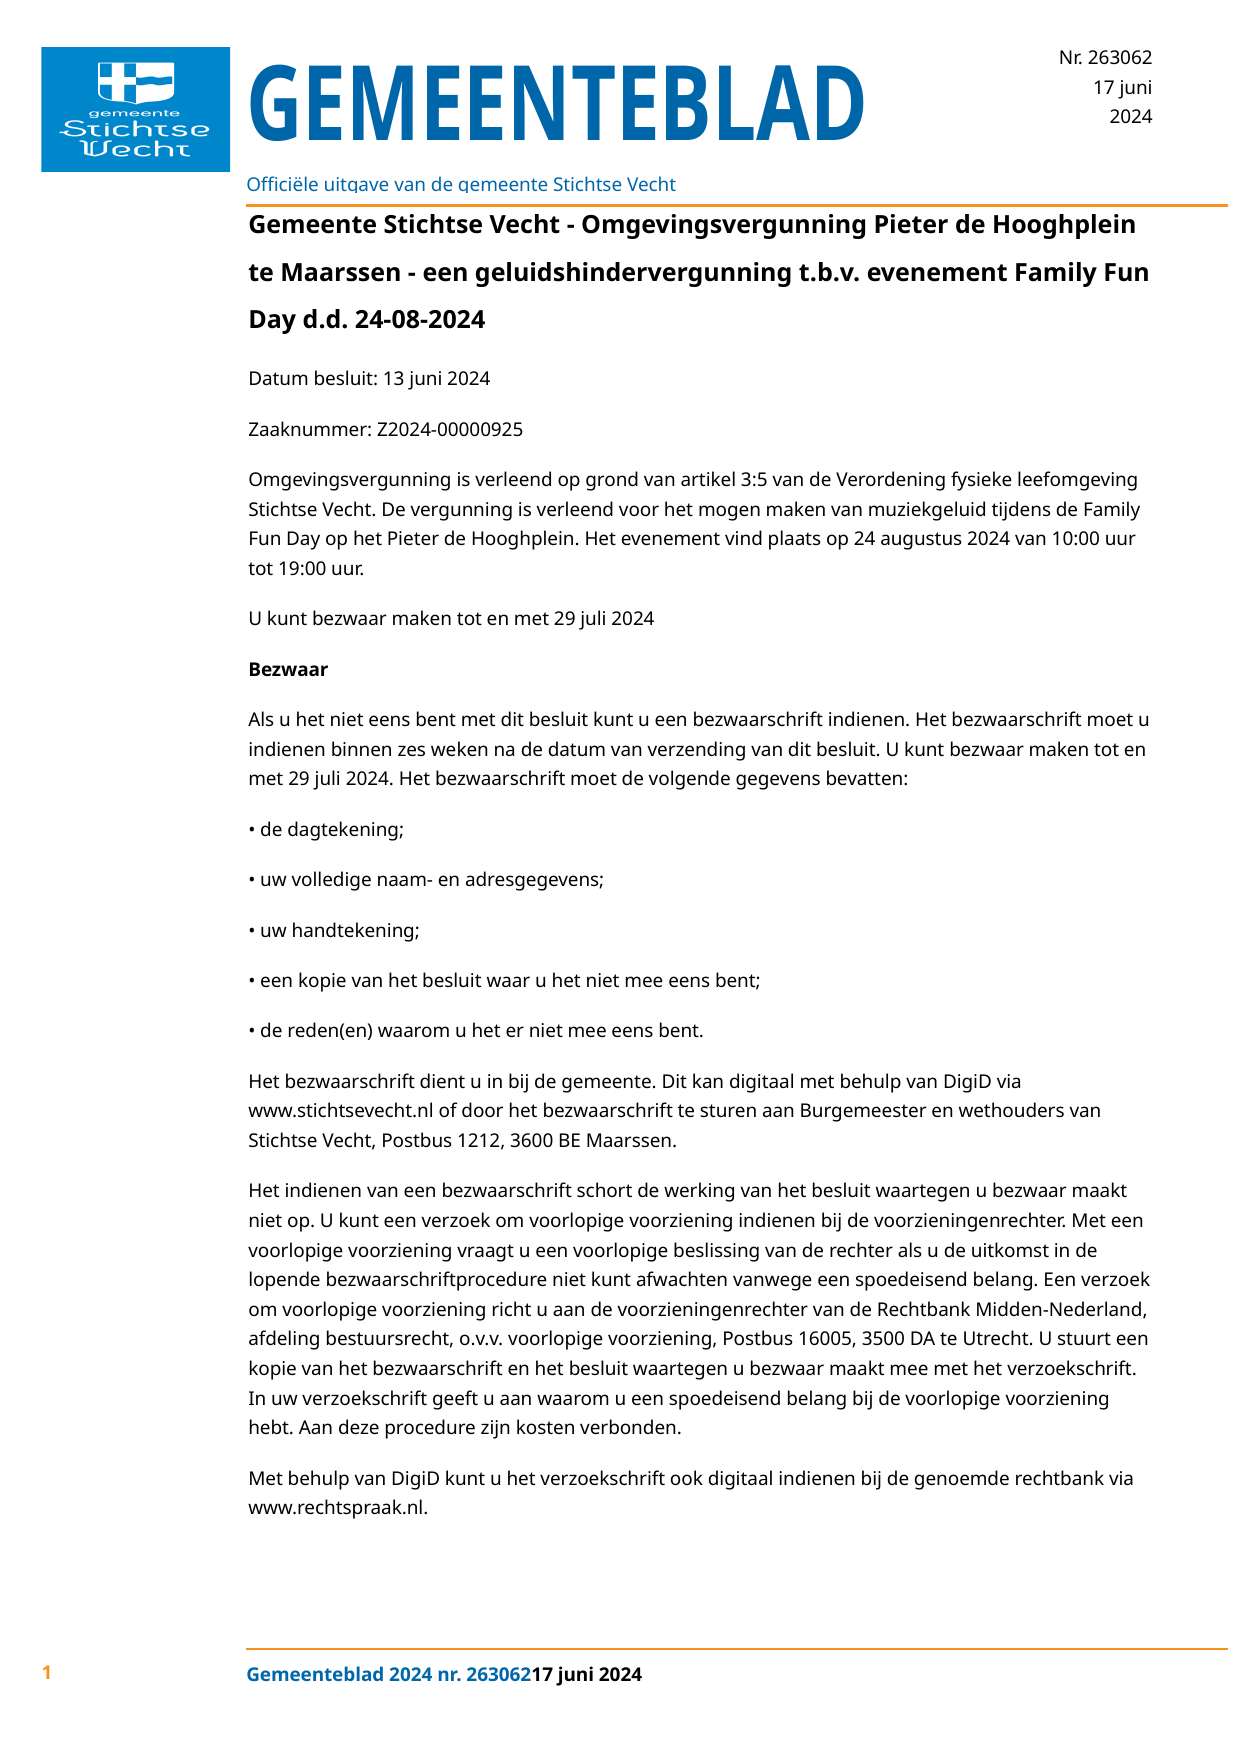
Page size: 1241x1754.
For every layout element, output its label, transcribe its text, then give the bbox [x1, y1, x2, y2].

text • een kopie van het besluit waar u het niet mee eens bent; [248, 967, 1152, 993]
picture [137, 63, 174, 103]
text Datum besluit: 13 juni 2024 [248, 366, 1152, 391]
text • de dagtekening; [248, 816, 1152, 842]
text • de reden(en) waarom u het er niet mee eens bent. [248, 1018, 1152, 1043]
text Gemeente Stichtse Vecht - Omgevingsvergunning Pieter de Hooghplein te Maarssen - een geluidshindervergunning t.b.v. evenement Family Fun Day d.d. 24-08-2024 [248, 207, 1152, 336]
text Het indienen van een bezwaarschrift schort de werking van het besluit waartegen u bezwaar maakt niet op. U kunt een verzoek om voorlopige voorziening indienen bij de voorzieningenrechter. Met een voorlopige voorziening vraagt u een voorlopige beslissing van de rechter als u de uitkomst in de lopende bezwaarschriftprocedure niet kunt afwachten vanwege een spoedeisend belang. Een verzoek om voorlopige voorziening richt u aan de voorzieningenrechter van de Rechtbank Midden-Nederland, afdeling bestuursrecht, o.v.v. voorlopige voorziening, Postbus 16005, 3500 DA te Utrecht. U stuurt een kopie van het bezwaarschrift en het besluit waartegen u bezwaar maakt mee met het verzoekschrift. In uw verzoekschrift geeft u aan waarom u een spoedeisend belang bij de voorlopige voorziening hebt. Aan deze procedure zijn kosten verbonden. [248, 1178, 1152, 1440]
picture [99, 63, 135, 101]
text Zaaknummer: Z2024-00000925 [248, 416, 1152, 442]
text Het bezwaarschrift dient u in bij de gemeente. Dit kan digitaal met behulp van DigiD via www.stichtsevecht.nl of door het bezwaarschrift te sturen aan Burgemeester en wethouders van Stichtse Vecht, Postbus 1212, 3600 BE Maarssen. [248, 1068, 1152, 1153]
text U kunt bezwaar maken tot en met 29 juli 2024 [248, 606, 1152, 631]
text Als u het niet eens bent met dit besluit kunt u een bezwaarschrift indienen. Het bezwaarschrift moet u indienen binnen zes weken na de datum van verzending van dit besluit. U kunt bezwaar maken tot en met 29 juli 2024. Het bezwaarschrift moet de volgende gegevens bevatten: [248, 706, 1152, 791]
text Met behulp van DigiD kunt u het verzoekschrift ook digitaal indienen bij de genoemde rechtbank via www.rechtspraak.nl. [248, 1465, 1152, 1520]
text Omgevingsvergunning is verleend op grond van artikel 3:5 van de Verordening fysieke leefomgeving Stichtse Vecht. De vergunning is verleend voor het mogen maken van muziekgeluid tijdens de Family Fun Day op het Pieter de Hooghplein. Het evenement vind plaats op 24 augustus 2024 van 10:00 uur tot 19:00 uur. [248, 466, 1152, 581]
text • uw volledige naam- en adresgegevens; [248, 866, 1152, 892]
text • uw handtekening; [248, 917, 1152, 942]
text Bezwaar [248, 656, 1152, 682]
